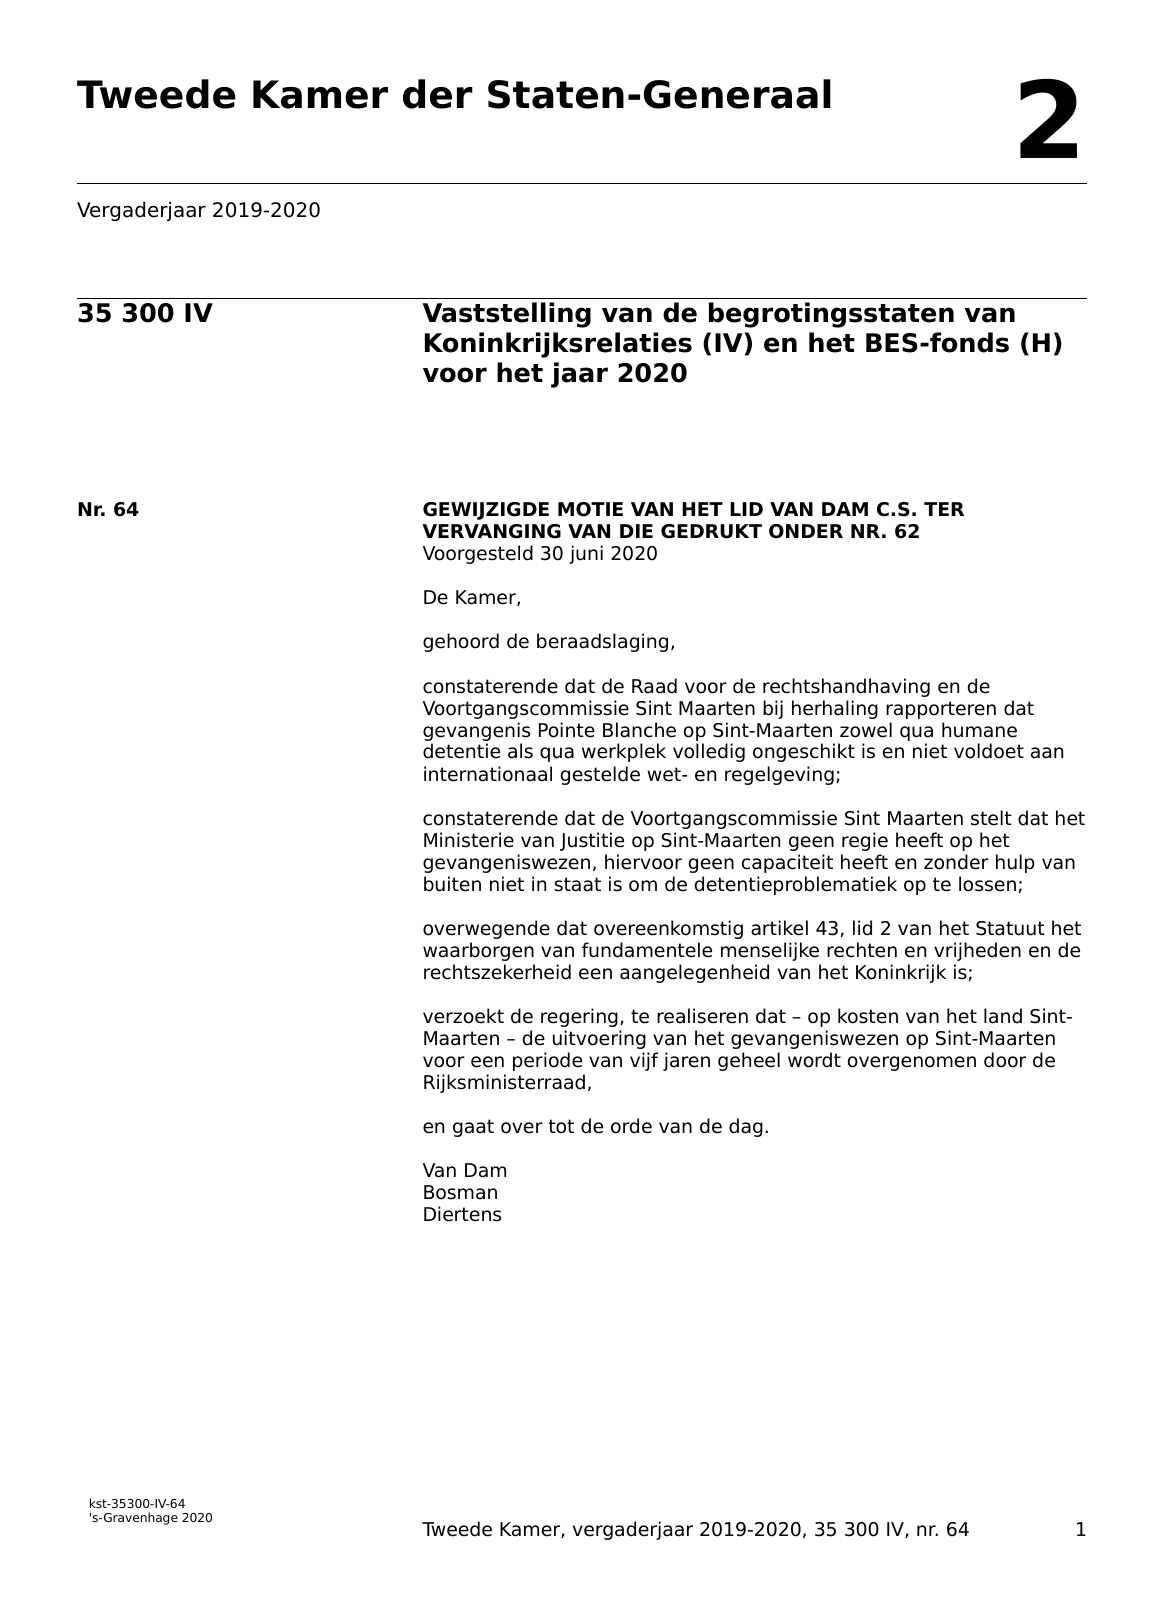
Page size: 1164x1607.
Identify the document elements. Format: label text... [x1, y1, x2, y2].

text De Kamer, [422, 587, 1087, 609]
text Bosman [422, 1182, 1087, 1204]
subtitle Nr. 64 GEWIJZIGDE MOTIE VAN HET LID VAN DAM C.S. TER VERVANGING VAN DIE GEDRUKT ONDER NR. 62 [77, 499, 1087, 543]
text constaterende dat de Raad voor de rechtshandhaving en de Voortgangscommissie Sint Maarten bij herhaling rapporteren dat gevangenis Pointe Blanche op Sint-Maarten zowel qua humane detentie als qua werkplek volledig ongeschikt is en niet voldoet aan internationaal gestelde wet- en regelgeving; [422, 676, 1087, 785]
text constaterende dat de Voortgangscommissie Sint Maarten stelt dat het Ministerie van Justitie op Sint-Maarten geen regie heeft op het gevangeniswezen, hiervoor geen capaciteit heeft en zonder hulp van buiten niet in staat is om de detentieproblematiek op te lossen; [422, 808, 1087, 896]
text en gaat over tot de orde van de dag. [422, 1116, 1087, 1138]
text Voorgesteld 30 juni 2020 [422, 543, 1087, 565]
text overwegende dat overeenkomstig artikel 43, lid 2 van het Statuut het waarborgen van fundamentele menselijke rechten en vrijheden en de rechtszekerheid een aangelegenheid van het Koninkrijk is; [422, 918, 1087, 984]
text verzoekt de regering, te realiseren dat – op kosten van het land Sint-Maarten – de uitvoering van het gevangeniswezen op Sint-Maarten voor een periode van vijf jaren geheel wordt overgenomen door de Rijksministerraad, [422, 1006, 1087, 1094]
text gehoord de beraadslaging, [422, 631, 1087, 653]
table_header 2 [886, 59, 1087, 183]
text kst-35300-IV-64 [88, 1497, 323, 1511]
table_header Tweede Kamer der Staten-Generaal [77, 59, 886, 183]
text Diertens [422, 1204, 1087, 1226]
table_cell Vergaderjaar 2019-2020 [77, 184, 1087, 298]
text Van Dam [422, 1160, 1087, 1182]
subtitle 35 300 IV Vaststelling van de begrotingsstaten van Koninkrijksrelaties (IV) en het BES-fonds (H) voor het jaar 2020 [77, 299, 1087, 388]
text 's-Gravenhage 2020 [88, 1511, 323, 1525]
